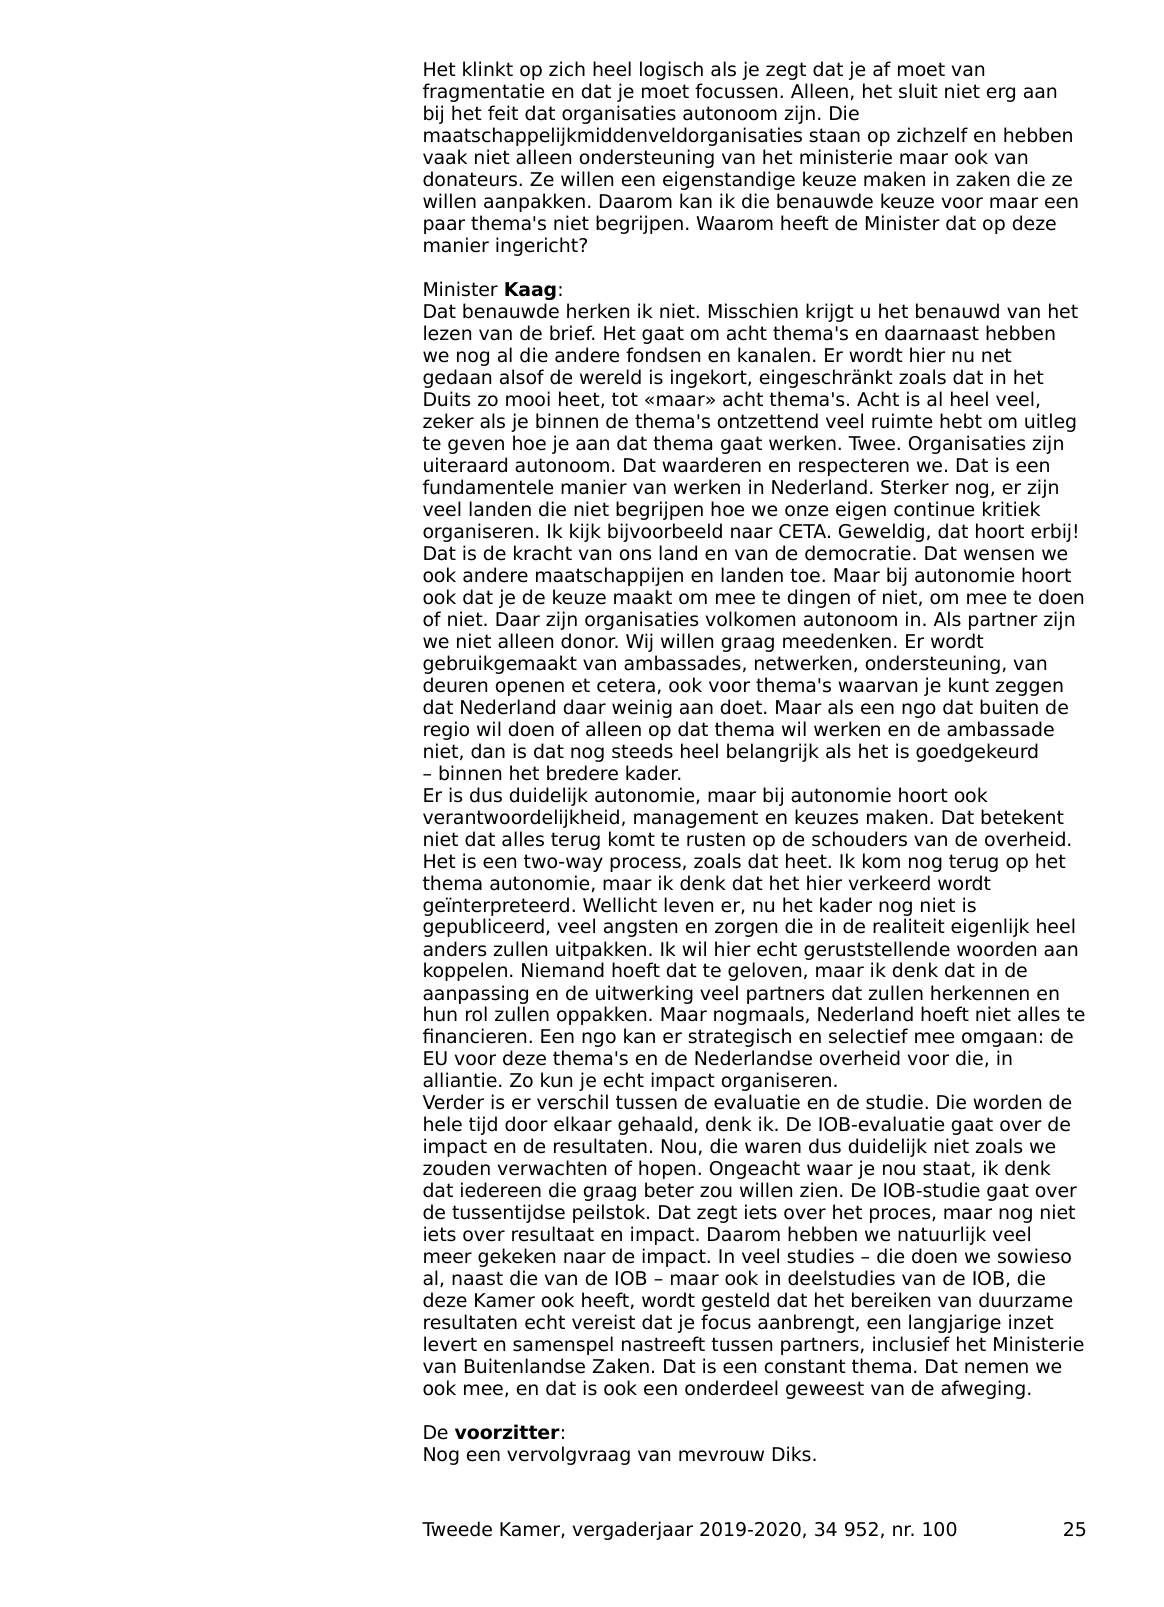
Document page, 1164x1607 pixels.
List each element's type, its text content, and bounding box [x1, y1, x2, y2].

text Verder is er verschil tussen de evaluatie en de studie. Die worden de hele tijd door elkaar gehaald, denk ik. De IOB-evaluatie gaat over de impact en de resultaten. Nou, die waren dus duidelijk niet zoals we zouden verwachten of hopen. Ongeacht waar je nou staat, ik denk dat iedereen die graag beter zou willen zien. De IOB-studie gaat over de tussentijdse peilstok. Dat zegt iets over het proces, maar nog niet iets over resultaat en impact. Daarom hebben we natuurlijk veel meer gekeken naar de impact. In veel studies – die doen we sowieso al, naast die van de IOB – maar ook in deelstudies van de IOB, die deze Kamer ook heeft, wordt gesteld dat het bereiken van duurzame resultaten echt vereist dat je focus aanbrengt, een langjarige inzet levert en samenspel nastreeft tussen partners, inclusief het Ministerie van Buitenlandse Zaken. Dat is een constant thema. Dat nemen we ook mee, en dat is ook een onderdeel geweest van de afweging. [422, 1092, 1087, 1400]
text Er is dus duidelijk autonomie, maar bij autonomie hoort ook verantwoordelijkheid, management en keuzes maken. Dat betekent niet dat alles terug komt te rusten op de schouders van de overheid. Het is een two-way process, zoals dat heet. Ik kom nog terug op het thema autonomie, maar ik denk dat het hier verkeerd wordt geïnterpreteerd. Wellicht leven er, nu het kader nog niet is gepubliceerd, veel angsten en zorgen die in de realiteit eigenlijk heel anders zullen uitpakken. Ik wil hier echt geruststellende woorden aan koppelen. Niemand hoeft dat te geloven, maar ik denk dat in de aanpassing en de uitwerking veel partners dat zullen herkennen en hun rol zullen oppakken. Maar nogmaals, Nederland hoeft niet alles te financieren. Een ngo kan er strategisch en selectief mee omgaan: de EU voor deze thema's en de Nederlandse overheid voor die, in alliantie. Zo kun je echt impact organiseren. [422, 784, 1087, 1092]
text Nog een vervolgvraag van mevrouw Diks. [422, 1444, 1087, 1466]
text Minister Kaag: [422, 279, 1087, 301]
text De voorzitter: [422, 1422, 1087, 1444]
text Het klinkt op zich heel logisch als je zegt dat je af moet van fragmentatie en dat je moet focussen. Alleen, het sluit niet erg aan bij het feit dat organisaties autonoom zijn. Die maatschappelijkmiddenveldorganisaties staan op zichzelf en hebben vaak niet alleen ondersteuning van het ministerie maar ook van donateurs. Ze willen een eigenstandige keuze maken in zaken die ze willen aanpakken. Daarom kan ik die benauwde keuze voor maar een paar thema's niet begrijpen. Waarom heeft de Minister dat op deze manier ingericht? [422, 59, 1087, 257]
text Dat benauwde herken ik niet. Misschien krijgt u het benauwd van het lezen van de brief. Het gaat om acht thema's en daarnaast hebben we nog al die andere fondsen en kanalen. Er wordt hier nu net gedaan alsof de wereld is ingekort, eingeschränkt zoals dat in het Duits zo mooi heet, tot «maar» acht thema's. Acht is al heel veel, zeker als je binnen de thema's ontzettend veel ruimte hebt om uitleg te geven hoe je aan dat thema gaat werken. Twee. Organisaties zijn uiteraard autonoom. Dat waarderen en respecteren we. Dat is een fundamentele manier van werken in Nederland. Sterker nog, er zijn veel landen die niet begrijpen hoe we onze eigen continue kritiek organiseren. Ik kijk bijvoorbeeld naar CETA. Geweldig, dat hoort erbij! Dat is de kracht van ons land en van de democratie. Dat wensen we ook andere maatschappijen en landen toe. Maar bij autonomie hoort ook dat je de keuze maakt om mee te dingen of niet, om mee te doen of niet. Daar zijn organisaties volkomen autonoom in. Als partner zijn we niet alleen donor. Wij willen graag meedenken. Er wordt gebruikgemaakt van ambassades, netwerken, ondersteuning, van deuren openen et cetera, ook voor thema's waarvan je kunt zeggen dat Nederland daar weinig aan doet. Maar als een ngo dat buiten de regio wil doen of alleen op dat thema wil werken en de ambassade niet, dan is dat nog steeds heel belangrijk als het is goedgekeurd – binnen het bredere kader. [422, 301, 1087, 784]
